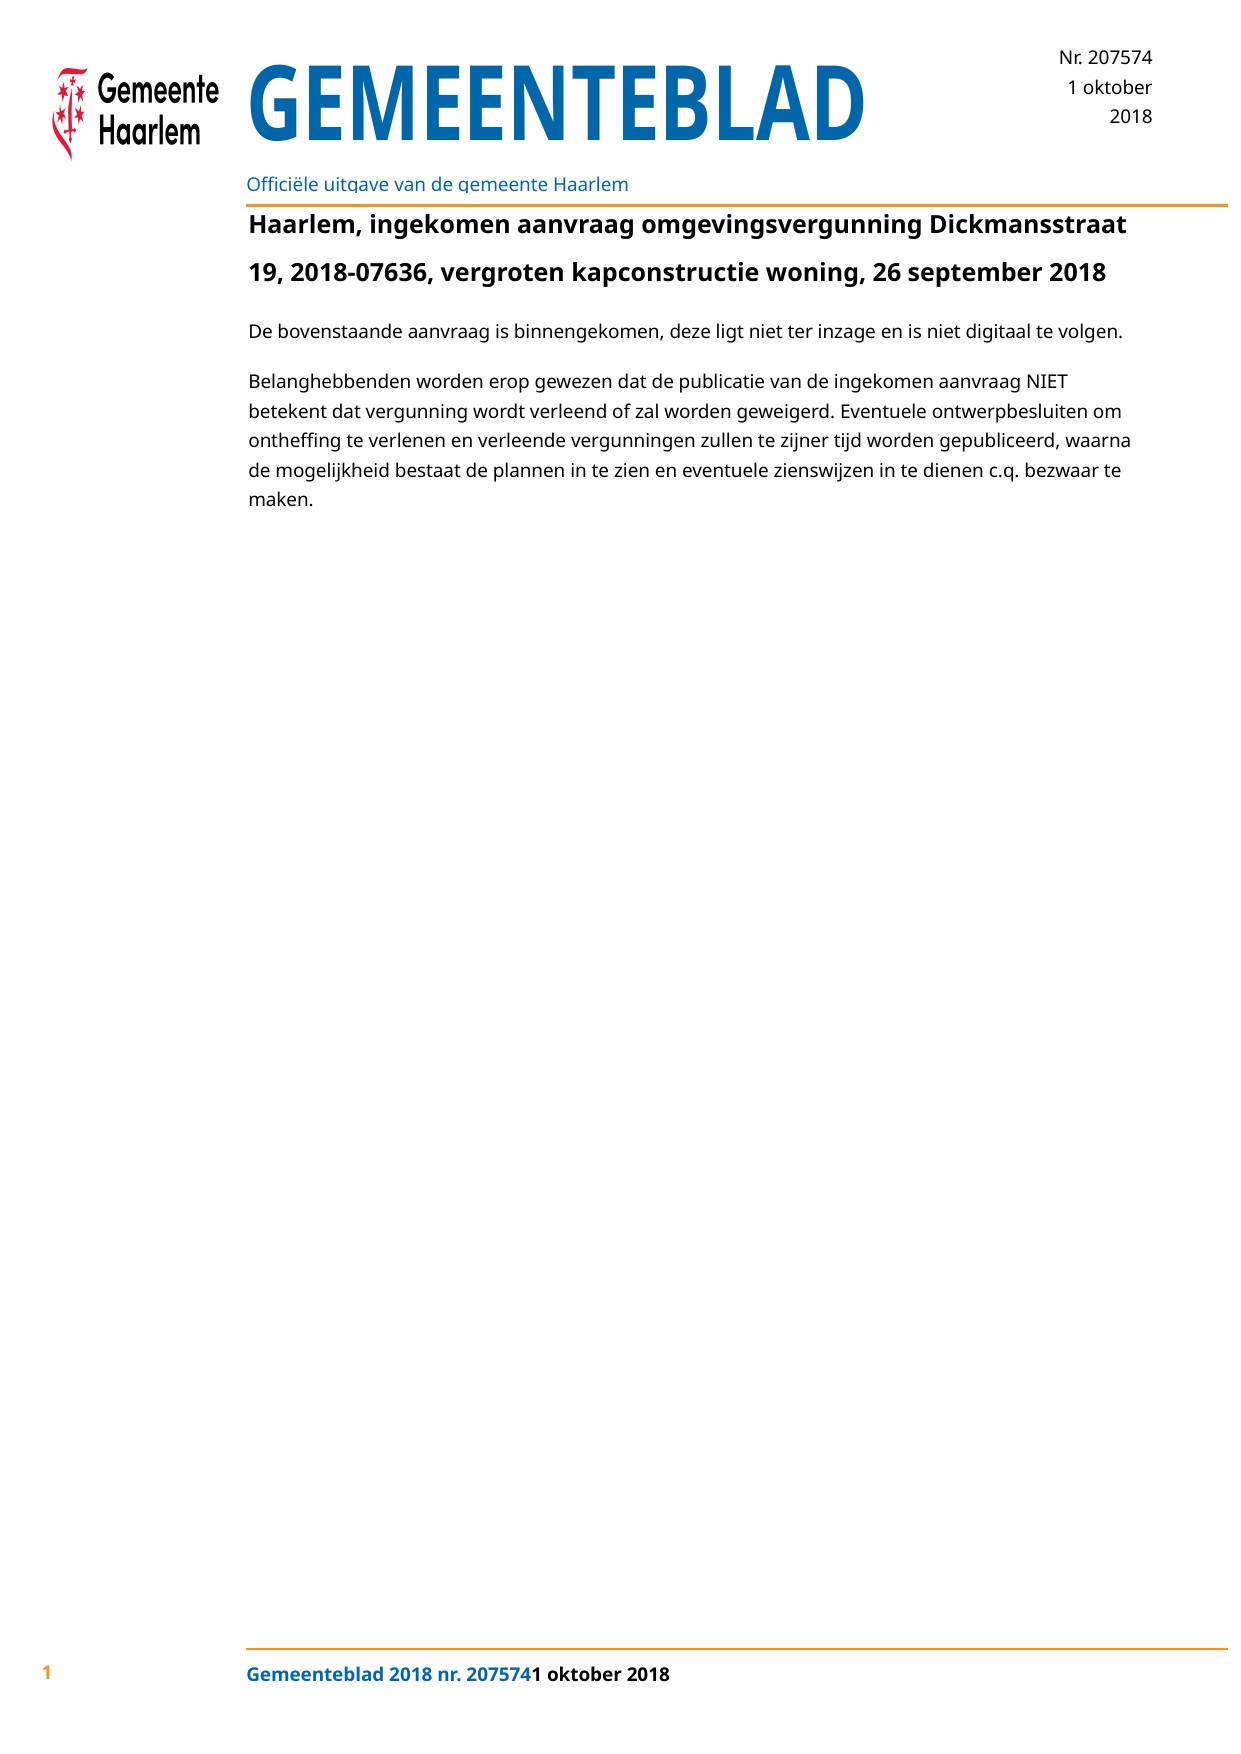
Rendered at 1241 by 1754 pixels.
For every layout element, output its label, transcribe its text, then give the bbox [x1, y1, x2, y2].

picture [41, 47, 231, 172]
text Haarlem, ingekomen aanvraag omgevingsvergunning Dickmansstraat 19, 2018-07636, vergroten kapconstructie woning, 26 september 2018 [248, 207, 1152, 288]
text Belanghebbenden worden erop gewezen dat de publicatie van de ingekomen aanvraag NIET betekent dat vergunning wordt verleend of zal worden geweigerd. Eventuele ontwerpbesluiten om ontheffing te verlenen en verleende vergunningen zullen te zijner tijd worden gepubliceerd, waarna de mogelijkheid bestaat de plannen in te zien en eventuele zienswijzen in te dienen c.q. bezwaar te maken. [248, 368, 1152, 512]
text De bovenstaande aanvraag is binnengekomen, deze ligt niet ter inzage en is niet digitaal te volgen. [248, 318, 1152, 344]
